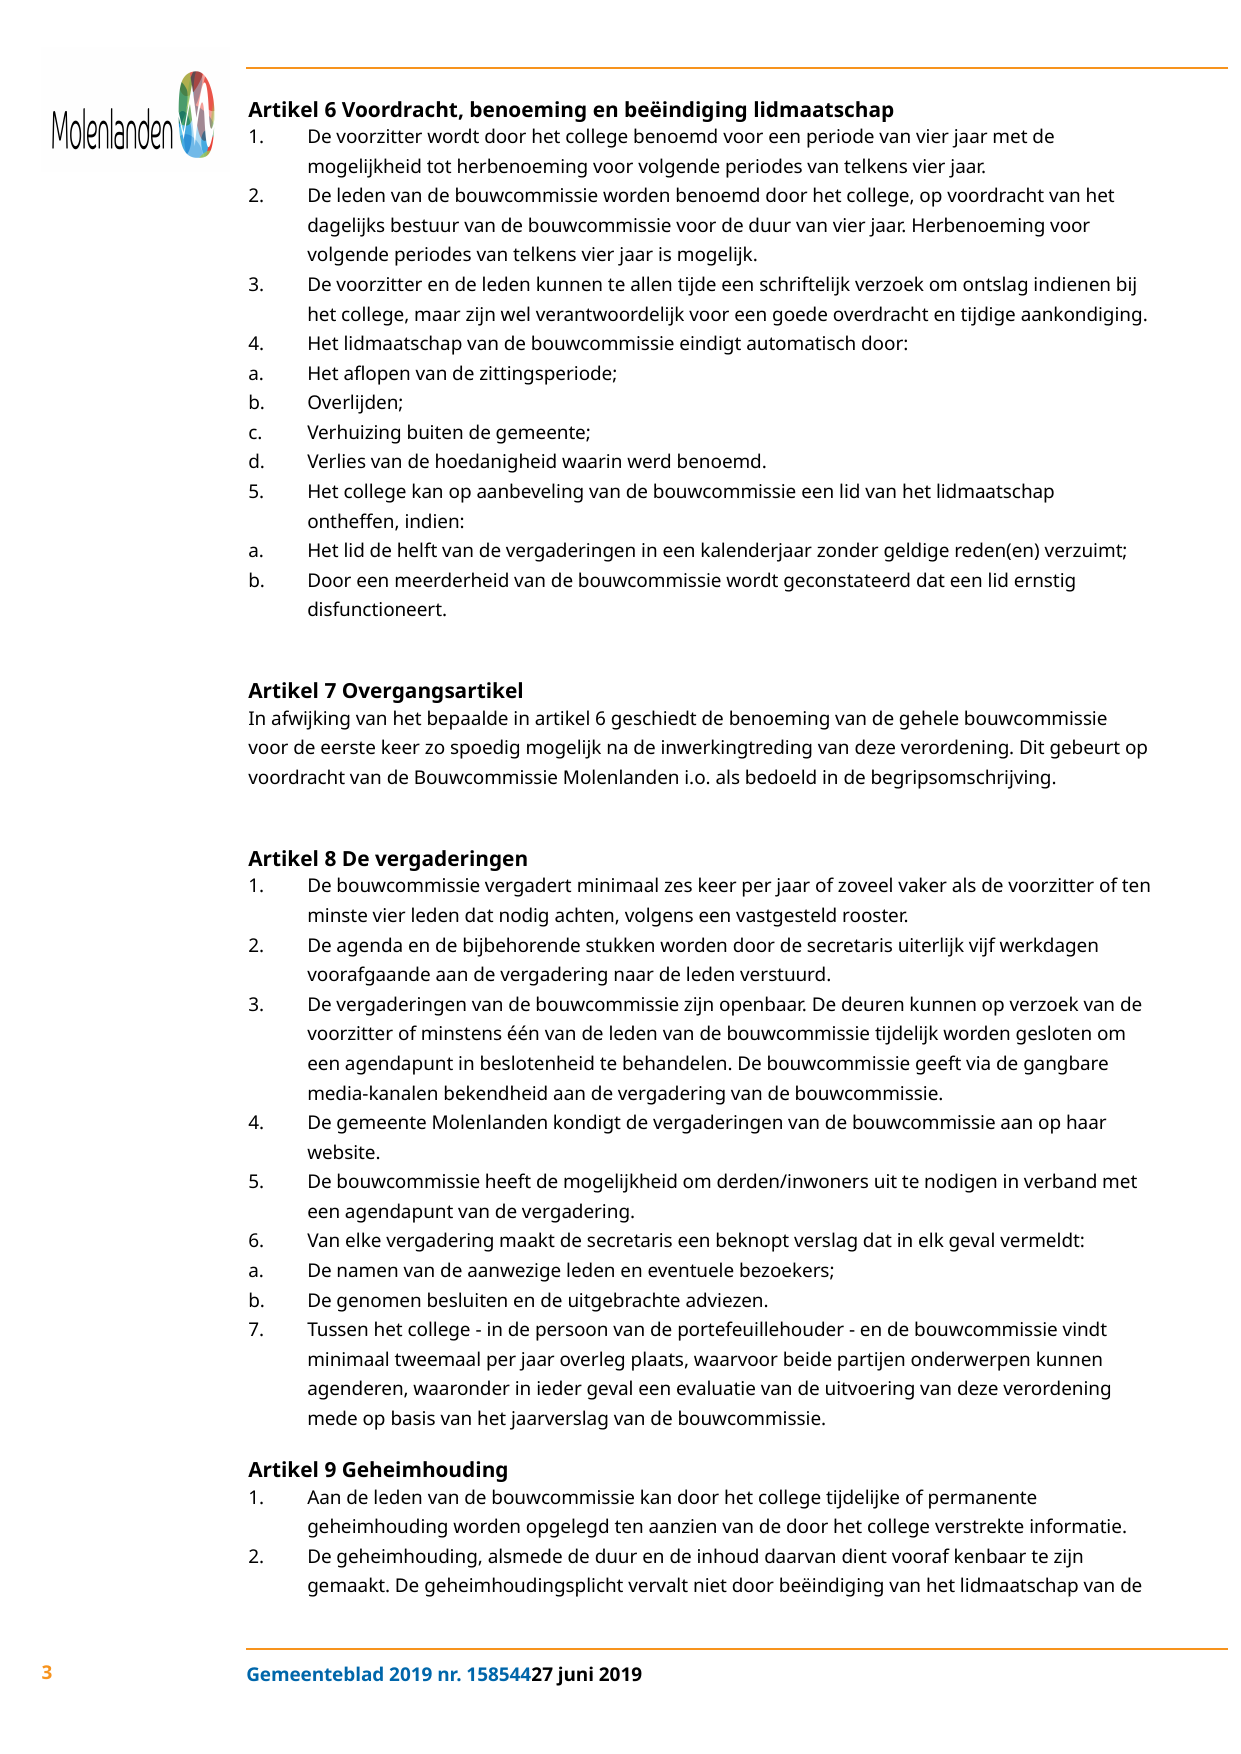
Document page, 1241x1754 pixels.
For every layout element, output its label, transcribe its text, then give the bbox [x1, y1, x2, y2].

list Van elke vergadering maakt de secretaris een beknopt verslag dat in elk geval vermeldt: [248, 1228, 1152, 1253]
list Door een meerderheid van de bouwcommissie wordt geconstateerd dat een lid ernstig disfunctioneert. [248, 567, 1152, 622]
list Het lidmaatschap van de bouwcommissie eindigt automatisch door: [248, 330, 1152, 356]
text In afwijking van het bepaalde in artikel 6 geschiedt de benoeming van de gehele bouwcommissie voor de eerste keer zo spoedig mogelijk na de inwerkingtreding van deze verordening. Dit gebeurt op voordracht van de Bouwcommissie Molenlanden i.o. als bedoeld in de begripsomschrijving. [248, 705, 1152, 790]
list De agenda en de bijbehorende stukken worden door de secretaris uiterlijk vijf werkdagen voorafgaande aan de vergadering naar de leden verstuurd. [248, 932, 1152, 987]
text Artikel 8 De vergaderingen [248, 844, 1152, 873]
list Tussen het college - in de persoon van de portefeuillehouder - en de bouwcommissie vindt minimaal tweemaal per jaar overleg plaats, waarvoor beide partijen onderwerpen kunnen agenderen, waaronder in ieder geval een evaluatie van de uitvoering van deze verordening mede op basis van het jaarverslag van de bouwcommissie. [248, 1316, 1152, 1431]
list De vergaderingen van de bouwcommissie zijn openbaar. De deuren kunnen op verzoek van de voorzitter of minstens één van de leden van de bouwcommissie tijdelijk worden gesloten om een agendapunt in beslotenheid te behandelen. De bouwcommissie geeft via de gangbare media-kanalen bekendheid aan de vergadering van de bouwcommissie. [248, 991, 1152, 1105]
list De leden van de bouwcommissie worden benoemd door het college, op voordracht van het dagelijks bestuur van de bouwcommissie voor de duur van vier jaar. Herbenoeming voor volgende periodes van telkens vier jaar is mogelijk. [248, 182, 1152, 267]
list Verhuizing buiten de gemeente; [248, 419, 1152, 445]
list Het lid de helft van de vergaderingen in een kalenderjaar zonder geldige reden(en) verzuimt; [248, 537, 1152, 563]
list De genomen besluiten en de uitgebrachte adviezen. [248, 1287, 1152, 1312]
picture [41, 47, 231, 172]
list De geheimhouding, alsmede de duur en de inhoud daarvan dient vooraf kenbaar te zijn gemaakt. De geheimhoudingsplicht vervalt niet door beëindiging van het lidmaatschap van de [248, 1543, 1152, 1598]
text Artikel 9 Geheimhouding [248, 1456, 1152, 1484]
list De bouwcommissie heeft de mogelijkheid om derden/inwoners uit te nodigen in verband met een agendapunt van de vergadering. [248, 1168, 1152, 1224]
list Aan de leden van de bouwcommissie kan door het college tijdelijke of permanente geheimhouding worden opgelegd ten aanzien van de door het college verstrekte informatie. [248, 1484, 1152, 1539]
list De voorzitter en de leden kunnen te allen tijde een schriftelijk verzoek om ontslag indienen bij het college, maar zijn wel verantwoordelijk voor een goede overdracht en tijdige aankondiging. [248, 271, 1152, 326]
list Verlies van de hoedanigheid waarin werd benoemd. [248, 449, 1152, 474]
list Het aflopen van de zittingsperiode; [248, 360, 1152, 386]
text Artikel 6 Voordracht, benoeming en beëindiging lidmaatschap [248, 95, 1152, 123]
list Het college kan op aanbeveling van de bouwcommissie een lid van het lidmaatschap ontheffen, indien: [248, 478, 1152, 533]
list Overlijden; [248, 389, 1152, 415]
list De bouwcommissie vergadert minimaal zes keer per jaar of zoveel vaker als de voorzitter of ten minste vier leden dat nodig achten, volgens een vastgesteld rooster. [248, 873, 1152, 928]
list De voorzitter wordt door het college benoemd voor een periode van vier jaar met de mogelijkheid tot herbenoeming voor volgende periodes van telkens vier jaar. [248, 123, 1152, 178]
list De namen van de aanwezige leden en eventuele bezoekers; [248, 1257, 1152, 1283]
text Artikel 7 Overgangsartikel [248, 677, 1152, 705]
list De gemeente Molenlanden kondigt de vergaderingen van de bouwcommissie aan op haar website. [248, 1109, 1152, 1164]
